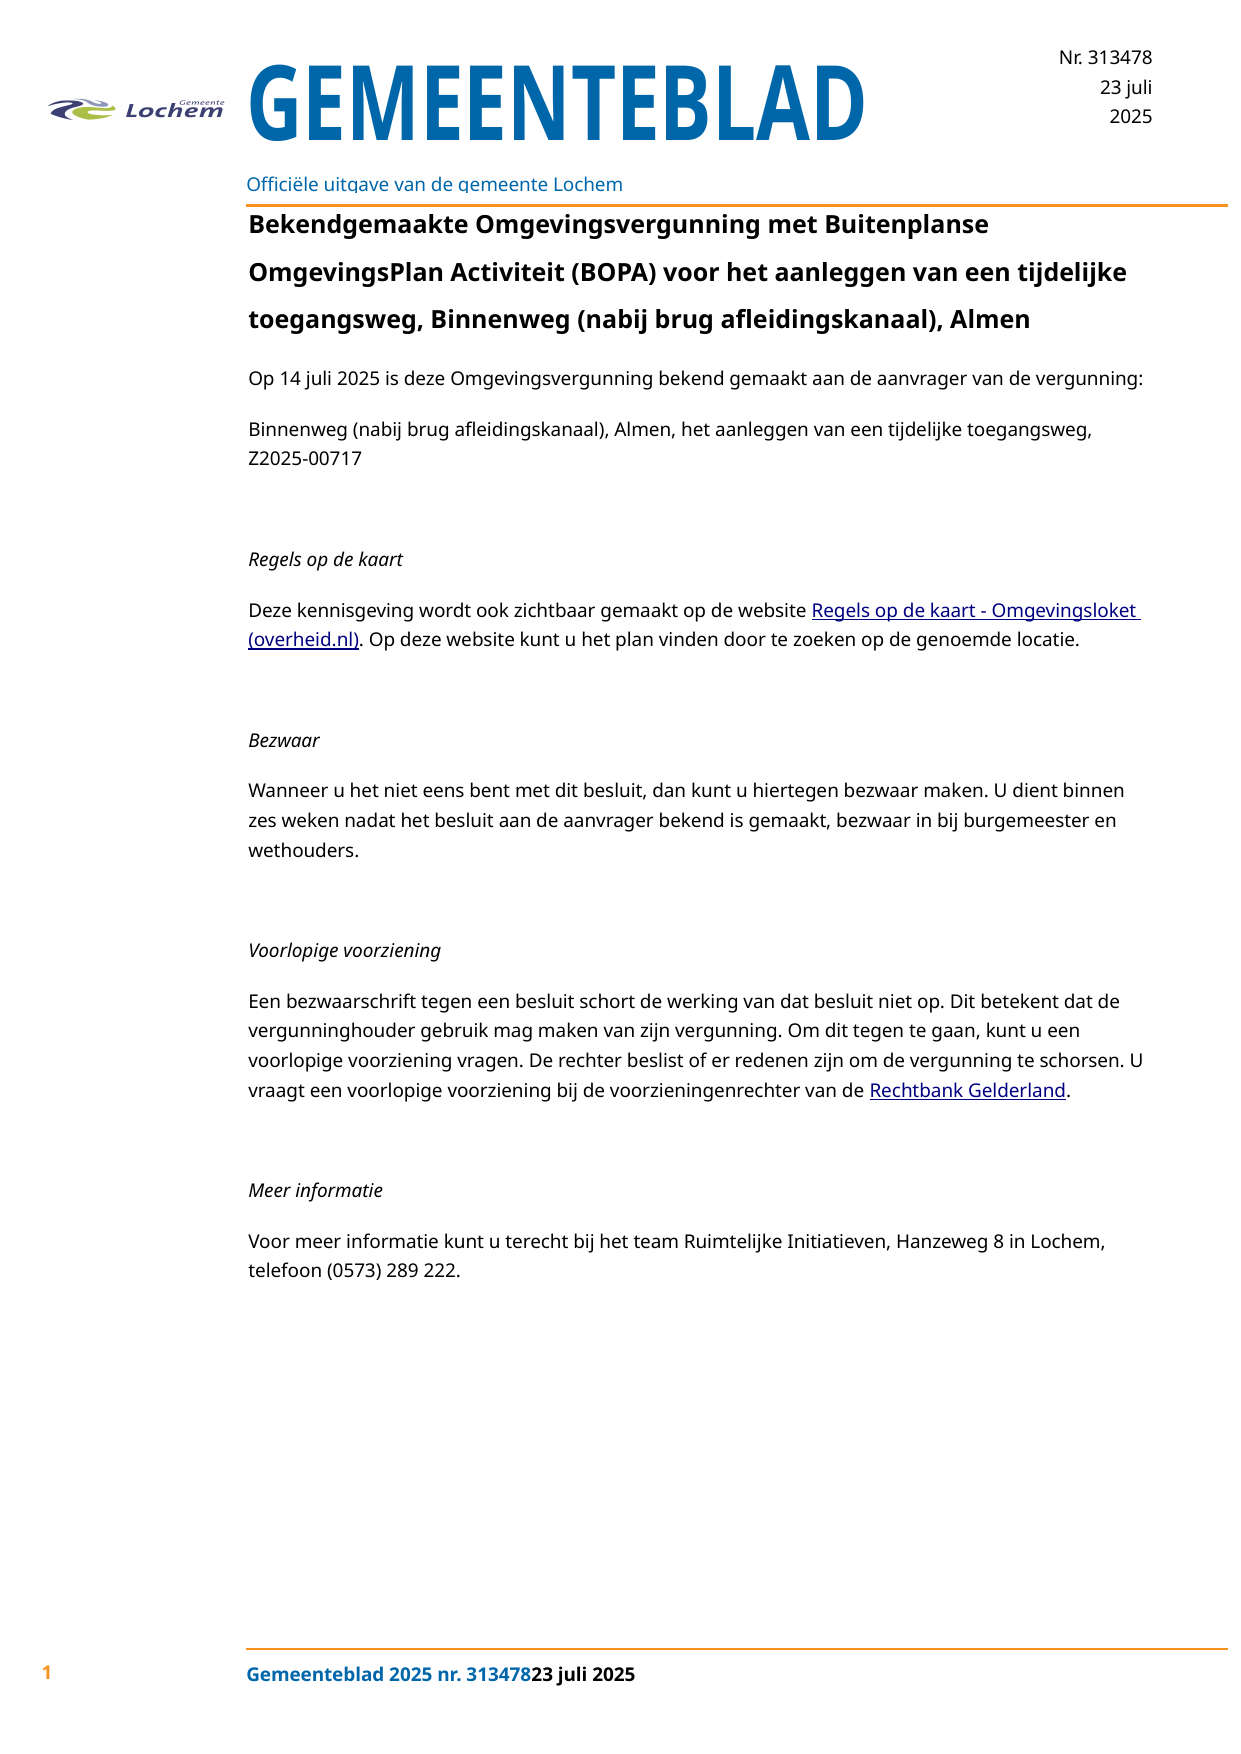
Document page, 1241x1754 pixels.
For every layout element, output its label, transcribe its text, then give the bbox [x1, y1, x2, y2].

text Voorlopige voorziening [248, 938, 1152, 963]
text Wanneer u het niet eens bent met dit besluit, dan kunt u hiertegen bezwaar maken. U dient binnen zes weken nadat het besluit aan de aanvrager bekend is gemaakt, bezwaar in bij burgemeester en wethouders. [248, 778, 1152, 862]
text Binnenweg (nabij brug afleidingskanaal), Almen, het aanleggen van een tijdelijke toegangsweg, Z2025-00717 [248, 416, 1152, 471]
text Een bezwaarschrift tegen een besluit schort de werking van dat besluit niet op. Dit betekent dat de vergunninghouder gebruik mag maken van zijn vergunning. Om dit tegen te gaan, kunt u een voorlopige voorziening vragen. De rechter beslist of er redenen zijn om de vergunning te schorsen. U vraagt een voorlopige voorziening bij de voorzieningenrechter van de Rechtbank Gelderland. [248, 988, 1152, 1102]
text Deze kennisgeving wordt ook zichtbaar gemaakt op de website Regels op de kaart - Omgevingsloket (overheid.nl). Op deze website kunt u het plan vinden door te zoeken op de genoemde locatie. [248, 597, 1152, 652]
text Voor meer informatie kunt u terecht bij het team Ruimtelijke Initiatieven, Hanzeweg 8 in Lochem, telefoon (0573) 289 222. [248, 1228, 1152, 1283]
text Meer informatie [248, 1178, 1152, 1203]
text Bezwaar [248, 727, 1152, 753]
text Op 14 juli 2025 is deze Omgevingsvergunning bekend gemaakt aan de aanvrager van de vergunning: [248, 366, 1152, 391]
picture [41, 47, 231, 172]
text Regels op de kaart [248, 546, 1152, 572]
text Bekendgemaakte Omgevingsvergunning met Buitenplanse OmgevingsPlan Activiteit (BOPA) voor het aanleggen van een tijdelijke toegangsweg, Binnenweg (nabij brug afleidingskanaal), Almen [248, 207, 1152, 336]
